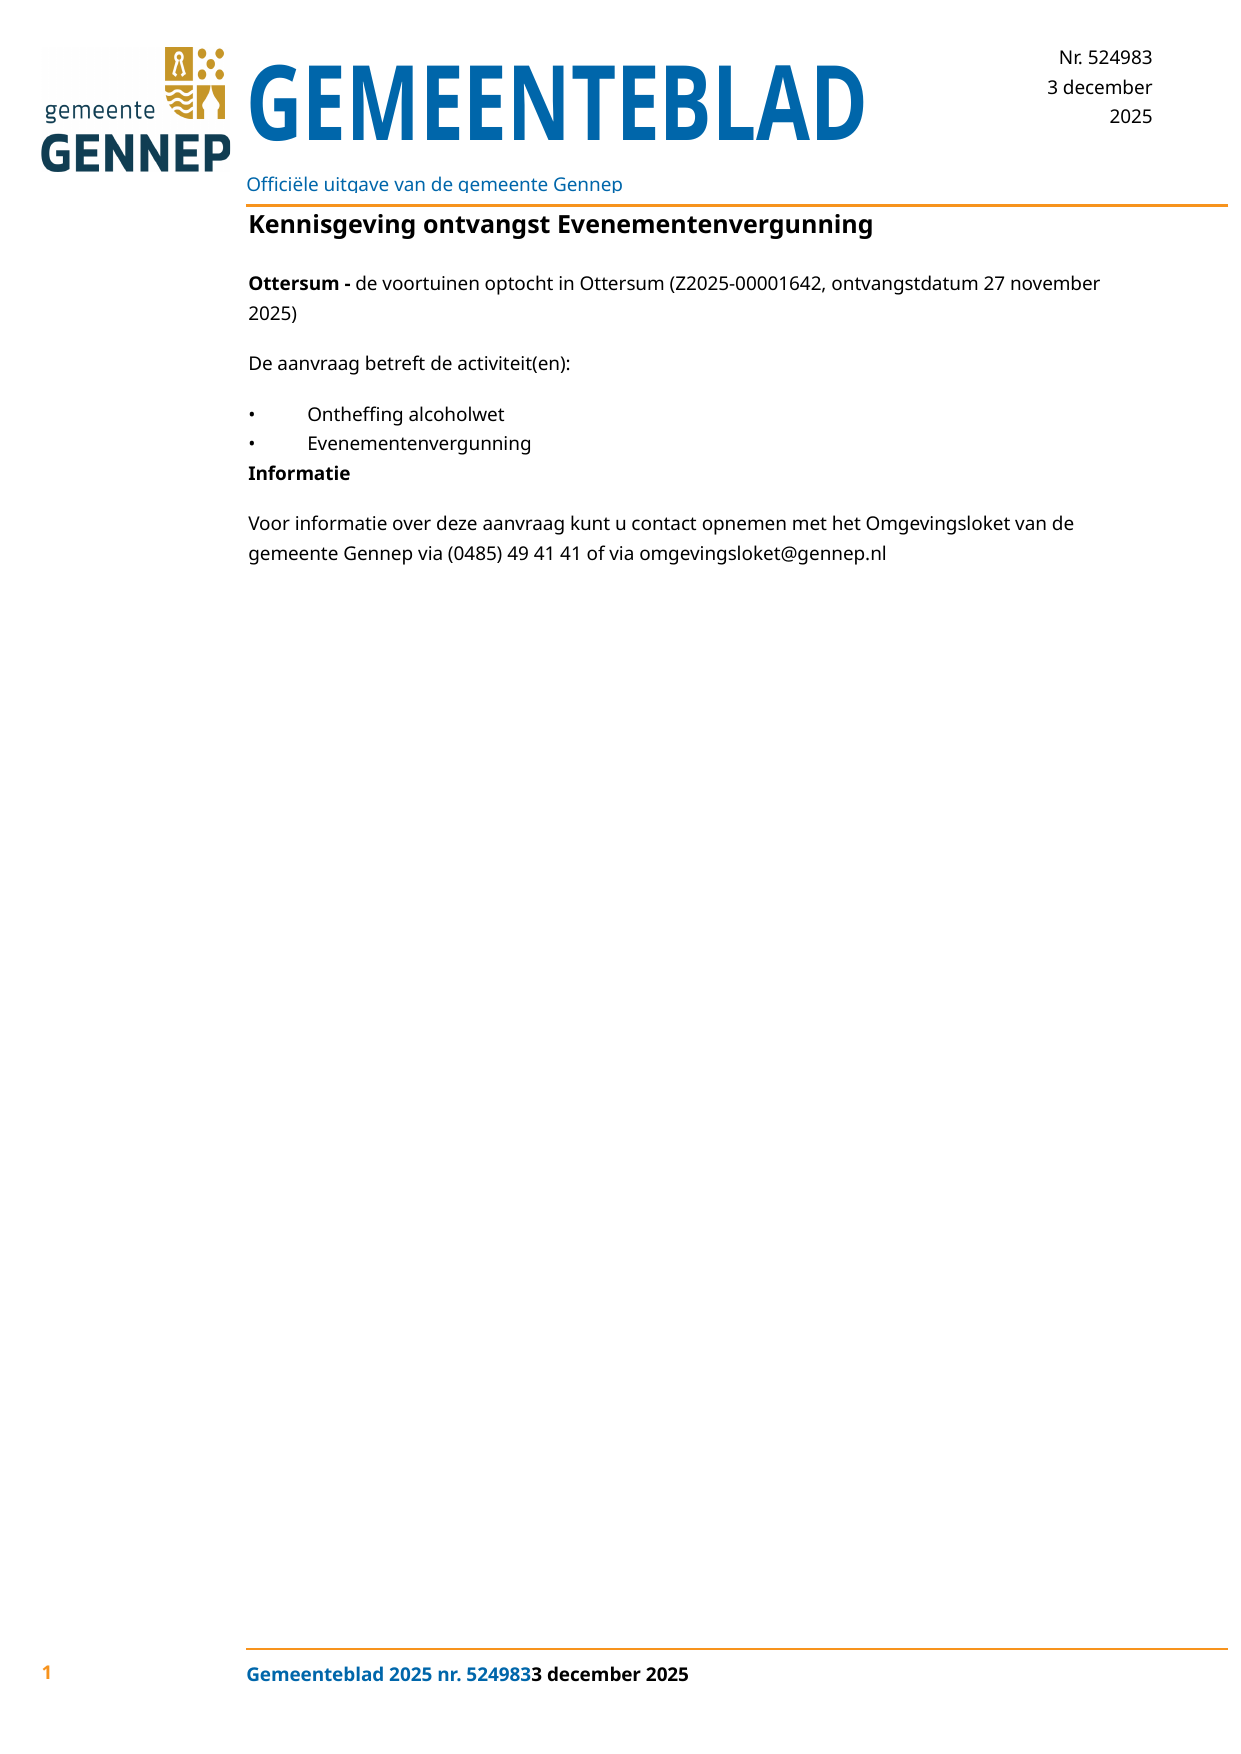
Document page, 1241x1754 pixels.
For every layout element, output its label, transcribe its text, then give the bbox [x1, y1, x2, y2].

text Kennisgeving ontvangst Evenementenvergunning [248, 207, 1152, 241]
text Ottersum - de voortuinen optocht in Ottersum (Z2025-00001642, ontvangstdatum 27 november 2025) [248, 270, 1152, 326]
text De aanvraag betreft de activiteit(en): [248, 350, 1152, 376]
list Evenementenvergunning [248, 430, 1152, 456]
list Ontheffing alcoholwet [248, 401, 1152, 426]
text Informatie [248, 460, 1152, 486]
picture [41, 47, 231, 172]
text Voor informatie over deze aanvraag kunt u contact opnemen met het Omgevingsloket van de gemeente Gennep via (0485) 49 41 41 of via omgevingsloket@gennep.nl [248, 510, 1152, 566]
